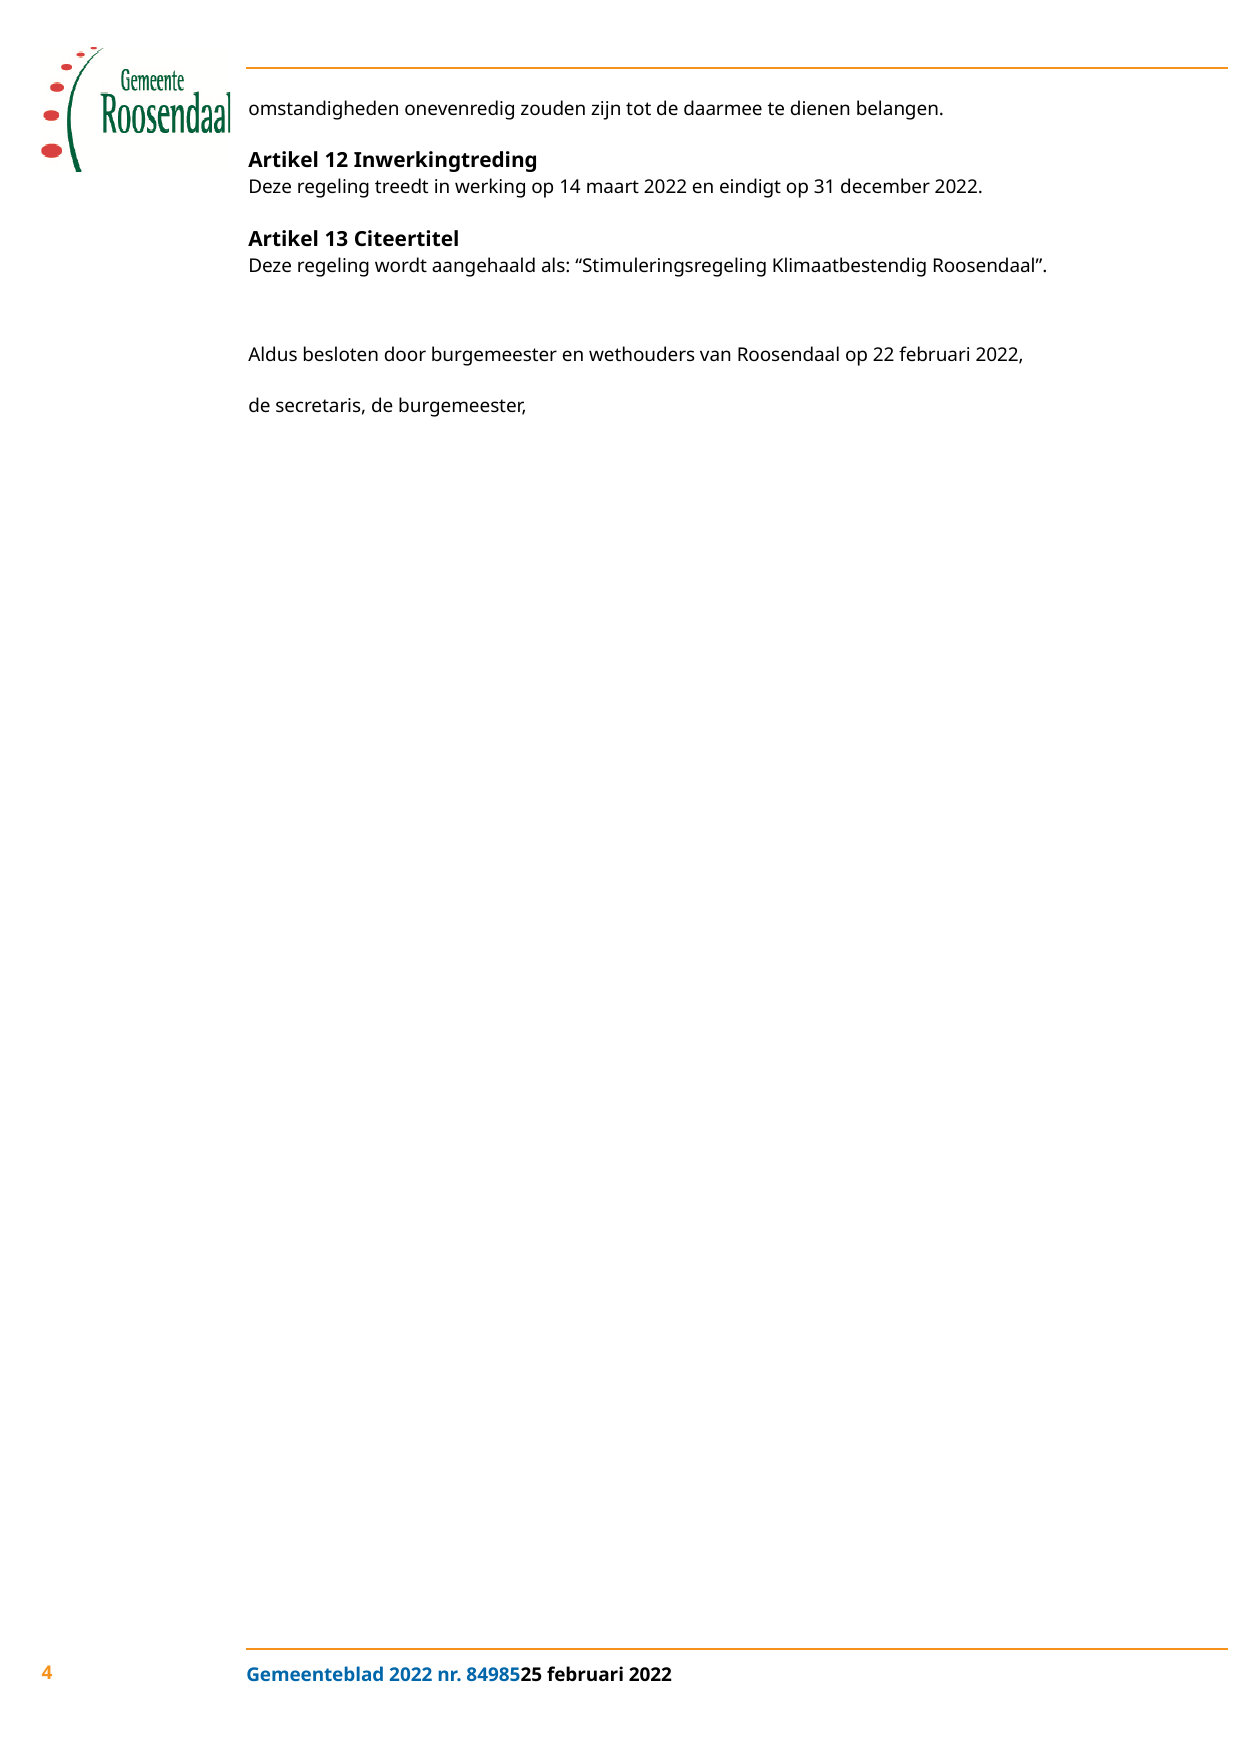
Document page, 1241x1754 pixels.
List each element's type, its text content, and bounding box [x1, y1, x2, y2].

text Artikel 13 Citeertitel [248, 224, 1152, 252]
text Aldus besloten door burgemeester en wethouders van Roosendaal op 22 februari 2022, [248, 341, 1152, 367]
text Deze regeling treedt in werking op 14 maart 2022 en eindigt op 31 december 2022. [248, 174, 1152, 199]
text de secretaris, de burgemeester, [248, 393, 1152, 418]
text omstandigheden onevenredig zouden zijn tot de daarmee te dienen belangen. [248, 95, 1152, 121]
picture [41, 47, 231, 172]
text Deze regeling wordt aangehaald als: “Stimuleringsregeling Klimaatbestendig Roosendaal”. [248, 252, 1152, 278]
text Artikel 12 Inwerkingtreding [248, 145, 1152, 174]
